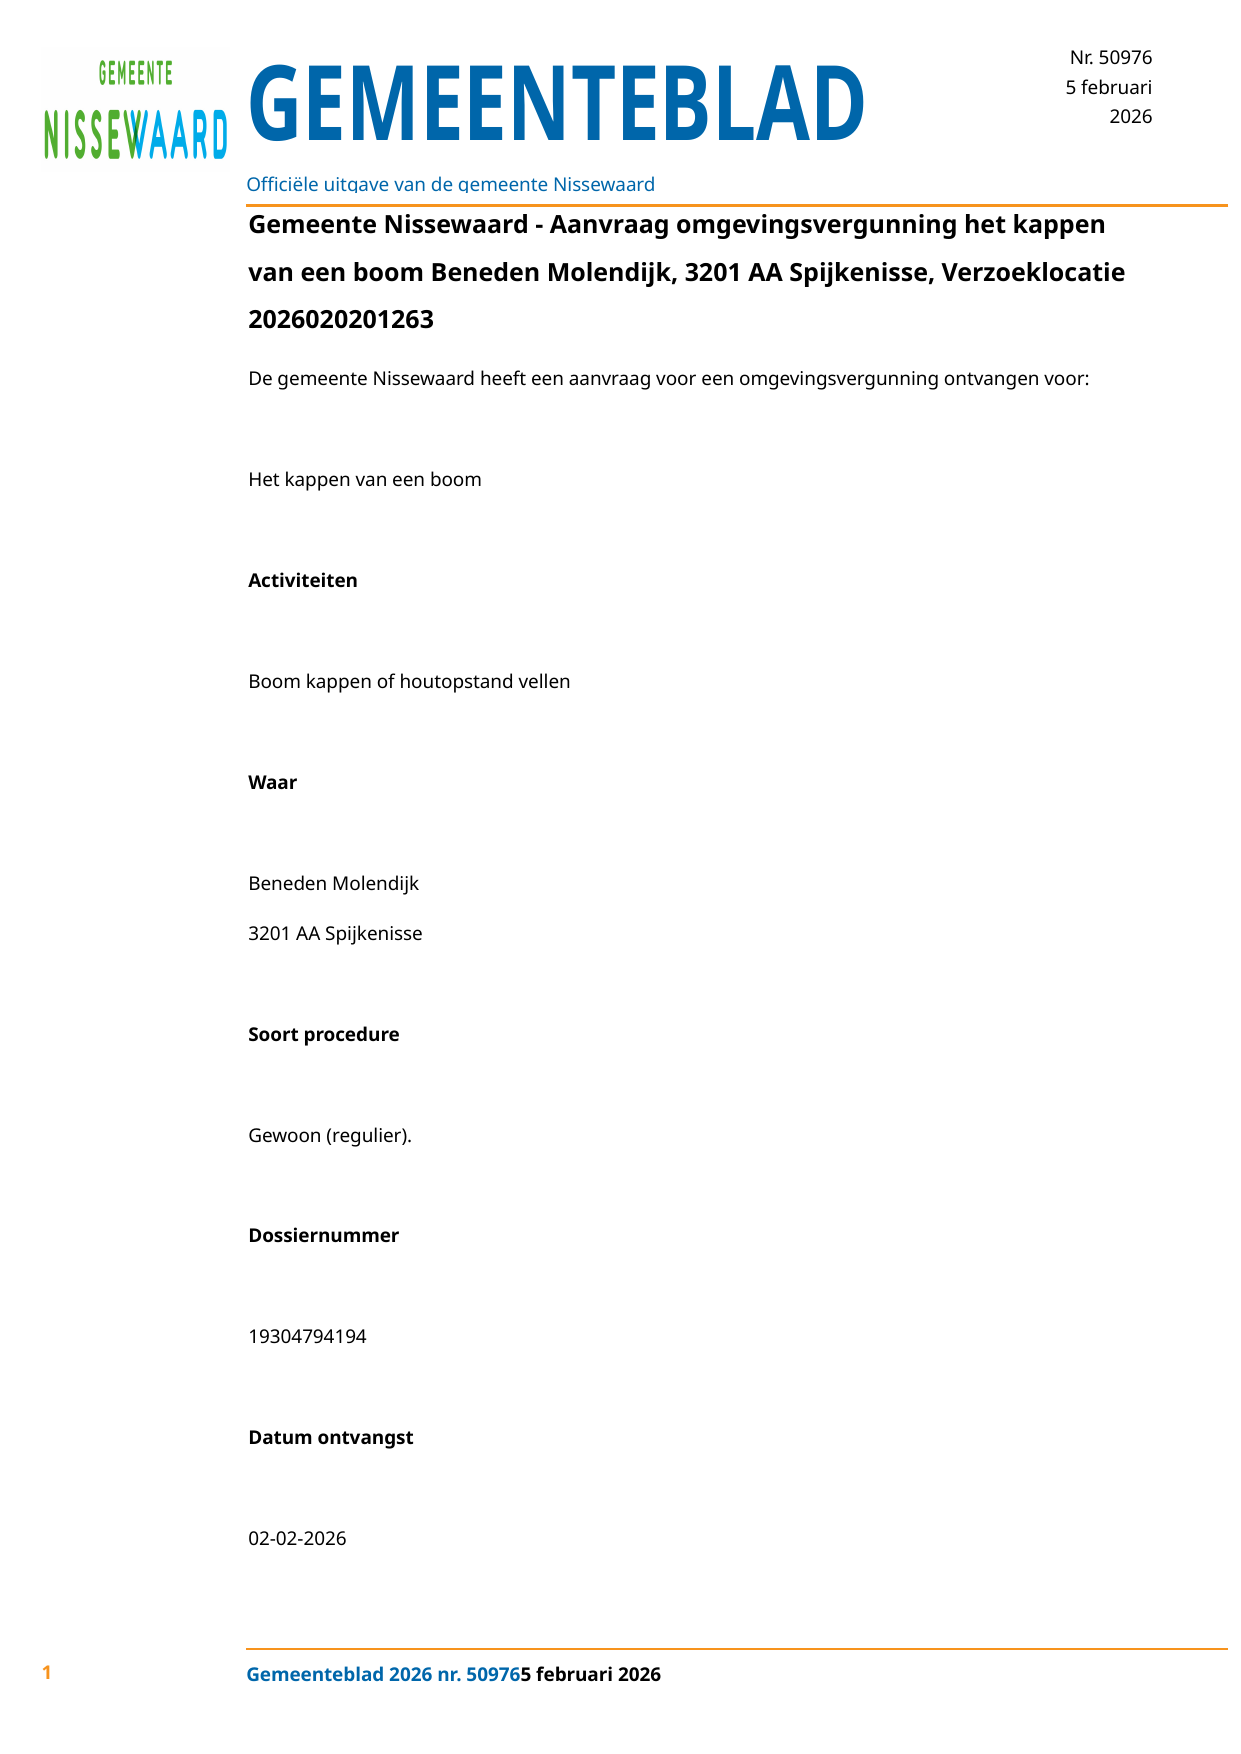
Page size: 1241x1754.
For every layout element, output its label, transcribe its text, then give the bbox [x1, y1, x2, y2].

text Activiteiten [248, 567, 1152, 593]
picture [41, 47, 231, 172]
text Gemeente Nissewaard - Aanvraag omgevingsvergunning het kappen van een boom Beneden Molendijk, 3201 AA Spijkenisse, Verzoeklocatie 2026020201263 [248, 207, 1152, 336]
text Boom kappen of houtopstand vellen [248, 668, 1152, 694]
text Beneden Molendijk [248, 870, 1152, 895]
text Dossiernummer [248, 1223, 1152, 1248]
text Het kappen van een boom [248, 466, 1152, 492]
text 02-02-2026 [248, 1525, 1152, 1551]
text 3201 AA Spijkenisse [248, 920, 1152, 946]
text De gemeente Nissewaard heeft een aanvraag voor een omgevingsvergunning ontvangen voor: [248, 366, 1152, 391]
text Datum ontvangst [248, 1424, 1152, 1450]
text Gewoon (regulier). [248, 1122, 1152, 1147]
text Waar [248, 769, 1152, 794]
text 19304794194 [248, 1323, 1152, 1349]
text Soort procedure [248, 1021, 1152, 1047]
